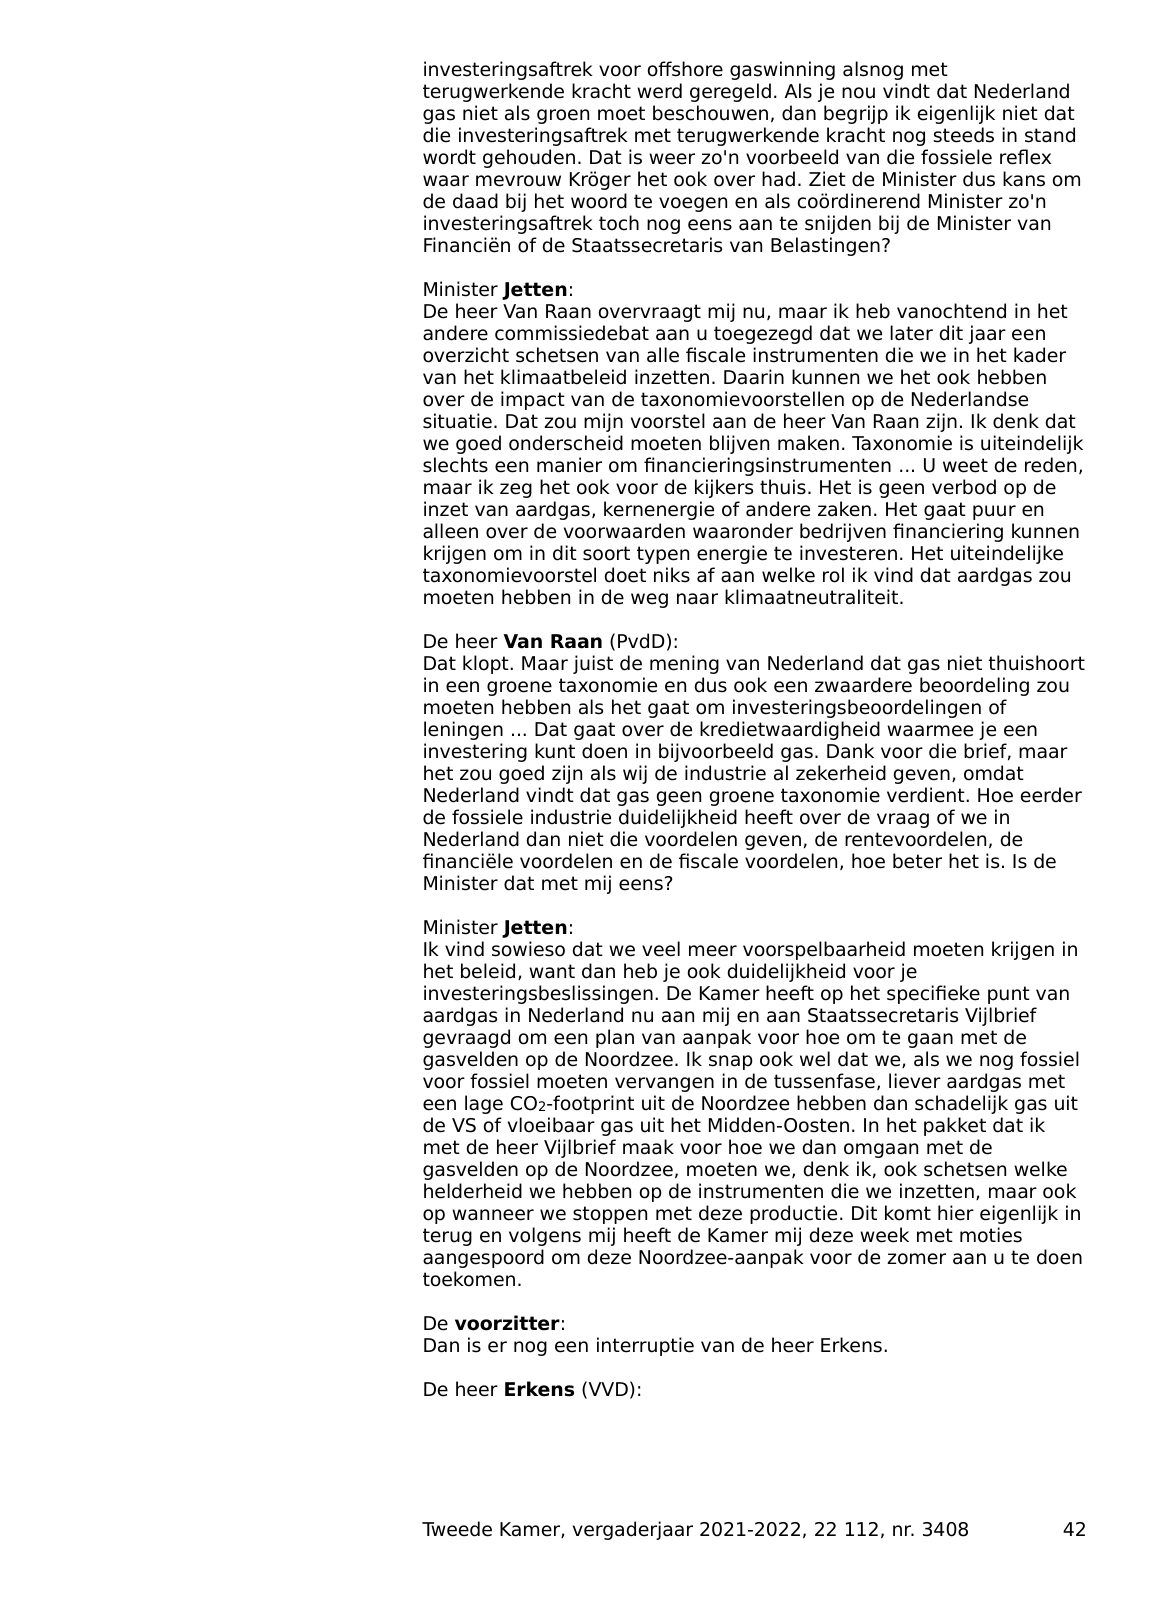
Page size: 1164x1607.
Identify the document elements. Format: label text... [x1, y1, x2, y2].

text Dat klopt. Maar juist de mening van Nederland dat gas niet thuishoort in een groene taxonomie en dus ook een zwaardere beoordeling zou moeten hebben als het gaat om investeringsbeoordelingen of leningen ... Dat gaat over de kredietwaardigheid waarmee je een investering kunt doen in bijvoorbeeld gas. Dank voor die brief, maar het zou goed zijn als wij de industrie al zekerheid geven, omdat Nederland vindt dat gas geen groene taxonomie verdient. Hoe eerder de fossiele industrie duidelijkheid heeft over de vraag of we in Nederland dan niet die voordelen geven, de rentevoordelen, de financiële voordelen en de fiscale voordelen, hoe beter het is. Is de Minister dat met mij eens? [422, 653, 1087, 895]
text investeringsaftrek voor offshore gaswinning alsnog met terugwerkende kracht werd geregeld. Als je nou vindt dat Nederland gas niet als groen moet beschouwen, dan begrijp ik eigenlijk niet dat die investeringsaftrek met terugwerkende kracht nog steeds in stand wordt gehouden. Dat is weer zo'n voorbeeld van die fossiele reflex waar mevrouw Kröger het ook over had. Ziet de Minister dus kans om de daad bij het woord te voegen en als coördinerend Minister zo'n investeringsaftrek toch nog eens aan te snijden bij de Minister van Financiën of de Staatssecretaris van Belastingen? [422, 59, 1087, 257]
text De voorzitter: [422, 1313, 1087, 1335]
text Dan is er nog een interruptie van de heer Erkens. [422, 1335, 1087, 1357]
text De heer Van Raan overvraagt mij nu, maar ik heb vanochtend in het andere commissiedebat aan u toegezegd dat we later dit jaar een overzicht schetsen van alle fiscale instrumenten die we in het kader van het klimaatbeleid inzetten. Daarin kunnen we het ook hebben over de impact van de taxonomievoorstellen op de Nederlandse situatie. Dat zou mijn voorstel aan de heer Van Raan zijn. Ik denk dat we goed onderscheid moeten blijven maken. Taxonomie is uiteindelijk slechts een manier om financieringsinstrumenten ... U weet de reden, maar ik zeg het ook voor de kijkers thuis. Het is geen verbod op de inzet van aardgas, kernenergie of andere zaken. Het gaat puur en alleen over de voorwaarden waaronder bedrijven financiering kunnen krijgen om in dit soort typen energie te investeren. Het uiteindelijke taxonomievoorstel doet niks af aan welke rol ik vind dat aardgas zou moeten hebben in de weg naar klimaatneutraliteit. [422, 301, 1087, 609]
text De heer Erkens (VVD): [422, 1379, 1087, 1401]
text Ik vind sowieso dat we veel meer voorspelbaarheid moeten krijgen in het beleid, want dan heb je ook duidelijkheid voor je investeringsbeslissingen. De Kamer heeft op het specifieke punt van aardgas in Nederland nu aan mij en aan Staatssecretaris Vijlbrief gevraagd om een plan van aanpak voor hoe om te gaan met de gasvelden op de Noordzee. Ik snap ook wel dat we, als we nog fossiel voor fossiel moeten vervangen in de tussenfase, liever aardgas met een lage CO2-footprint uit de Noordzee hebben dan schadelijk gas uit de VS of vloeibaar gas uit het Midden-Oosten. In het pakket dat ik met de heer Vijlbrief maak voor hoe we dan omgaan met de gasvelden op de Noordzee, moeten we, denk ik, ook schetsen welke helderheid we hebben op de instrumenten die we inzetten, maar ook op wanneer we stoppen met deze productie. Dit komt hier eigenlijk in terug en volgens mij heeft de Kamer mij deze week met moties aangespoord om deze Noordzee-aanpak voor de zomer aan u te doen toekomen. [422, 939, 1087, 1291]
text Minister Jetten: [422, 917, 1087, 939]
text De heer Van Raan (PvdD): [422, 631, 1087, 653]
text Minister Jetten: [422, 279, 1087, 301]
